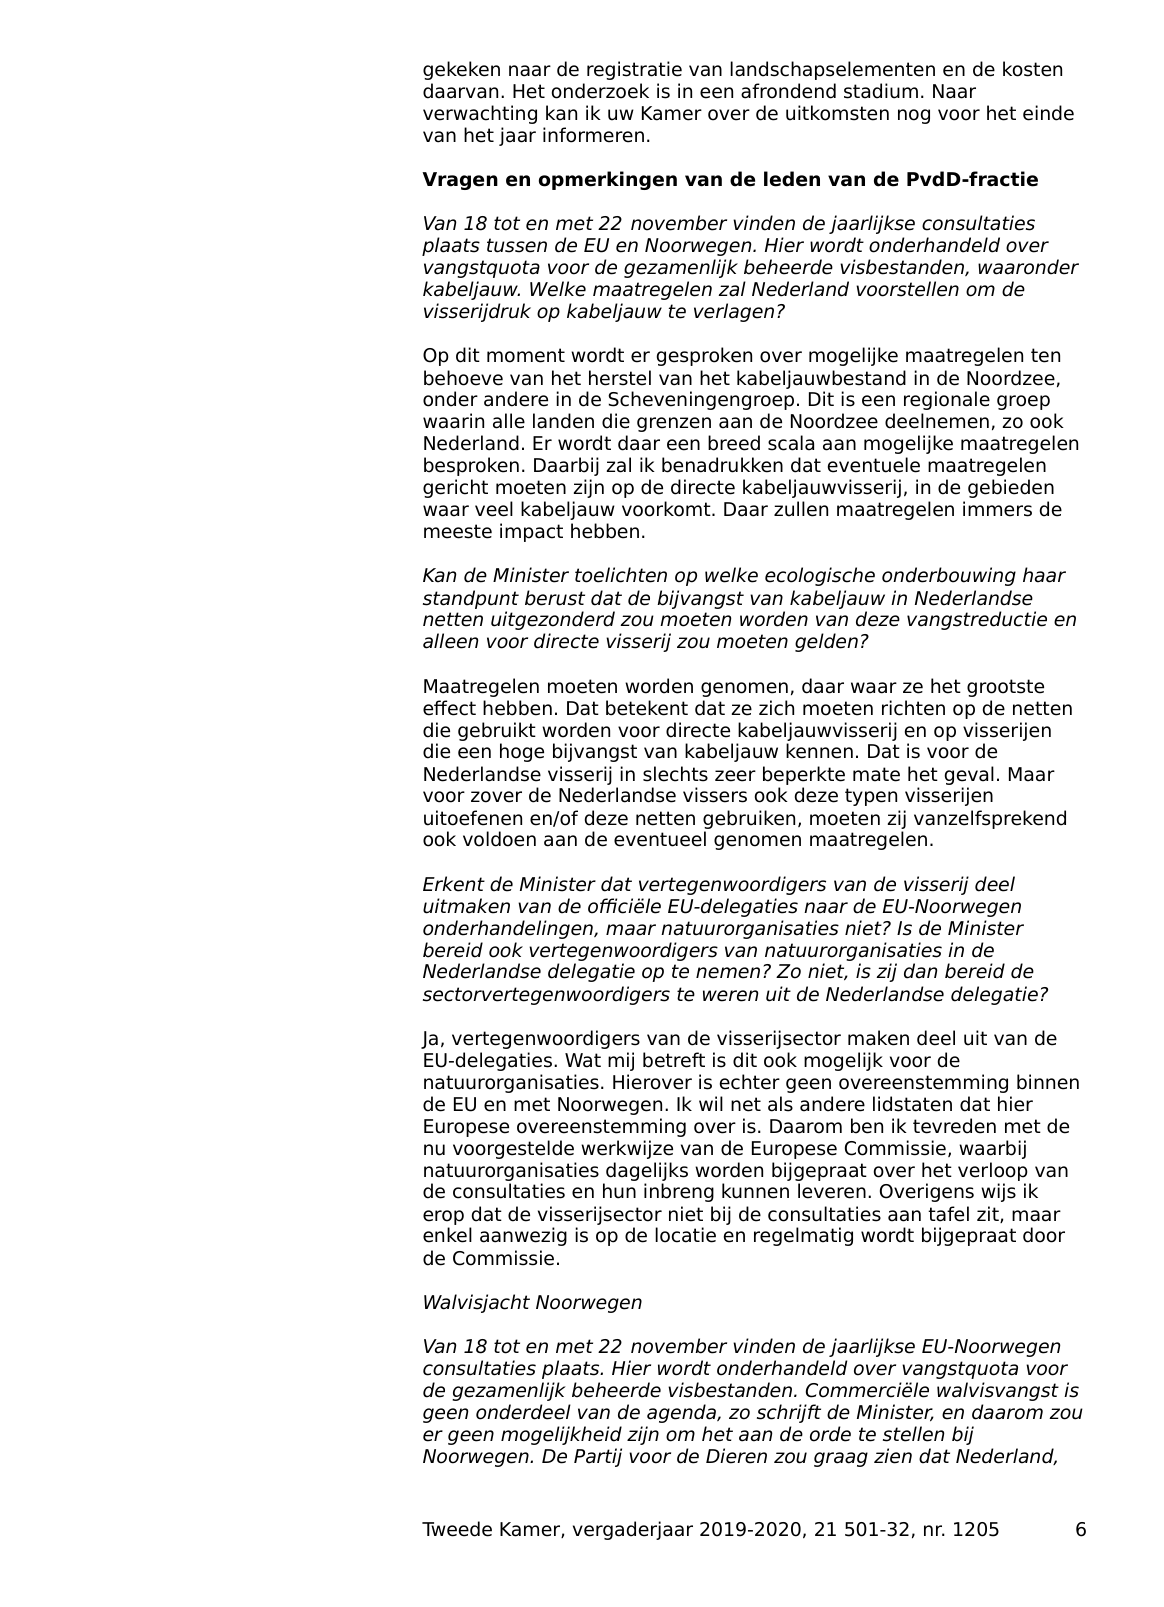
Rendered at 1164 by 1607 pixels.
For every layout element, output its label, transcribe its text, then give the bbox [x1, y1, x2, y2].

text Van 18 tot en met 22 november vinden de jaarlijkse EU-Noorwegen consultaties plaats. Hier wordt onderhandeld over vangstquota voor de gezamenlijk beheerde visbestanden. Commerciële walvisvangst is geen onderdeel van de agenda, zo schrijft de Minister, en daarom zou er geen mogelijkheid zijn om het aan de orde te stellen bij Noorwegen. De Partij voor de Dieren zou graag zien dat Nederland, [422, 1336, 1087, 1468]
subtitle Walvisjacht Noorwegen [422, 1292, 1087, 1313]
text Ja, vertegenwoordigers van de visserijsector maken deel uit van de EU-delegaties. Wat mij betreft is dit ook mogelijk voor de natuurorganisaties. Hierover is echter geen overeenstemming binnen de EU en met Noorwegen. Ik wil net als andere lidstaten dat hier Europese overeenstemming over is. Daarom ben ik tevreden met de nu voorgestelde werkwijze van de Europese Commissie, waarbij natuurorganisaties dagelijks worden bijgepraat over het verloop van de consultaties en hun inbreng kunnen leveren. Overigens wijs ik erop dat de visserijsector niet bij de consultaties aan tafel zit, maar enkel aanwezig is op de locatie en regelmatig wordt bijgepraat door de Commissie. [422, 1028, 1087, 1269]
text Op dit moment wordt er gesproken over mogelijke maatregelen ten behoeve van het herstel van het kabeljauwbestand in de Noordzee, onder andere in de Scheveningengroep. Dit is een regionale groep waarin alle landen die grenzen aan de Noordzee deelnemen, zo ook Nederland. Er wordt daar een breed scala aan mogelijke maatregelen besproken. Daarbij zal ik benadrukken dat eventuele maatregelen gericht moeten zijn op de directe kabeljauwvisserij, in de gebieden waar veel kabeljauw voorkomt. Daar zullen maatregelen immers de meeste impact hebben. [422, 345, 1087, 543]
text Erkent de Minister dat vertegenwoordigers van de visserij deel uitmaken van de officiële EU-delegaties naar de EU-Noorwegen onderhandelingen, maar natuurorganisaties niet? Is de Minister bereid ook vertegenwoordigers van natuurorganisaties in de Nederlandse delegatie op te nemen? Zo niet, is zij dan bereid de sectorvertegenwoordigers te weren uit de Nederlandse delegatie? [422, 873, 1087, 1005]
text gekeken naar de registratie van landschapselementen en de kosten daarvan. Het onderzoek is in een afrondend stadium. Naar verwachting kan ik uw Kamer over de uitkomsten nog voor het einde van het jaar informeren. [422, 59, 1087, 147]
text Van 18 tot en met 22 november vinden de jaarlijkse consultaties plaats tussen de EU en Noorwegen. Hier wordt onderhandeld over vangstquota voor de gezamenlijk beheerde visbestanden, waaronder kabeljauw. Welke maatregelen zal Nederland voorstellen om de visserijdruk op kabeljauw te verlagen? [422, 213, 1087, 323]
text Maatregelen moeten worden genomen, daar waar ze het grootste effect hebben. Dat betekent dat ze zich moeten richten op de netten die gebruikt worden voor directe kabeljauwvisserij en op visserijen die een hoge bijvangst van kabeljauw kennen. Dat is voor de Nederlandse visserij in slechts zeer beperkte mate het geval. Maar voor zover de Nederlandse vissers ook deze typen visserijen uitoefenen en/of deze netten gebruiken, moeten zij vanzelfsprekend ook voldoen aan de eventueel genomen maatregelen. [422, 676, 1087, 851]
subtitle Vragen en opmerkingen van de leden van de PvdD-fractie [422, 169, 1087, 191]
text Kan de Minister toelichten op welke ecologische onderbouwing haar standpunt berust dat de bijvangst van kabeljauw in Nederlandse netten uitgezonderd zou moeten worden van deze vangstreductie en alleen voor directe visserij zou moeten gelden? [422, 565, 1087, 653]
